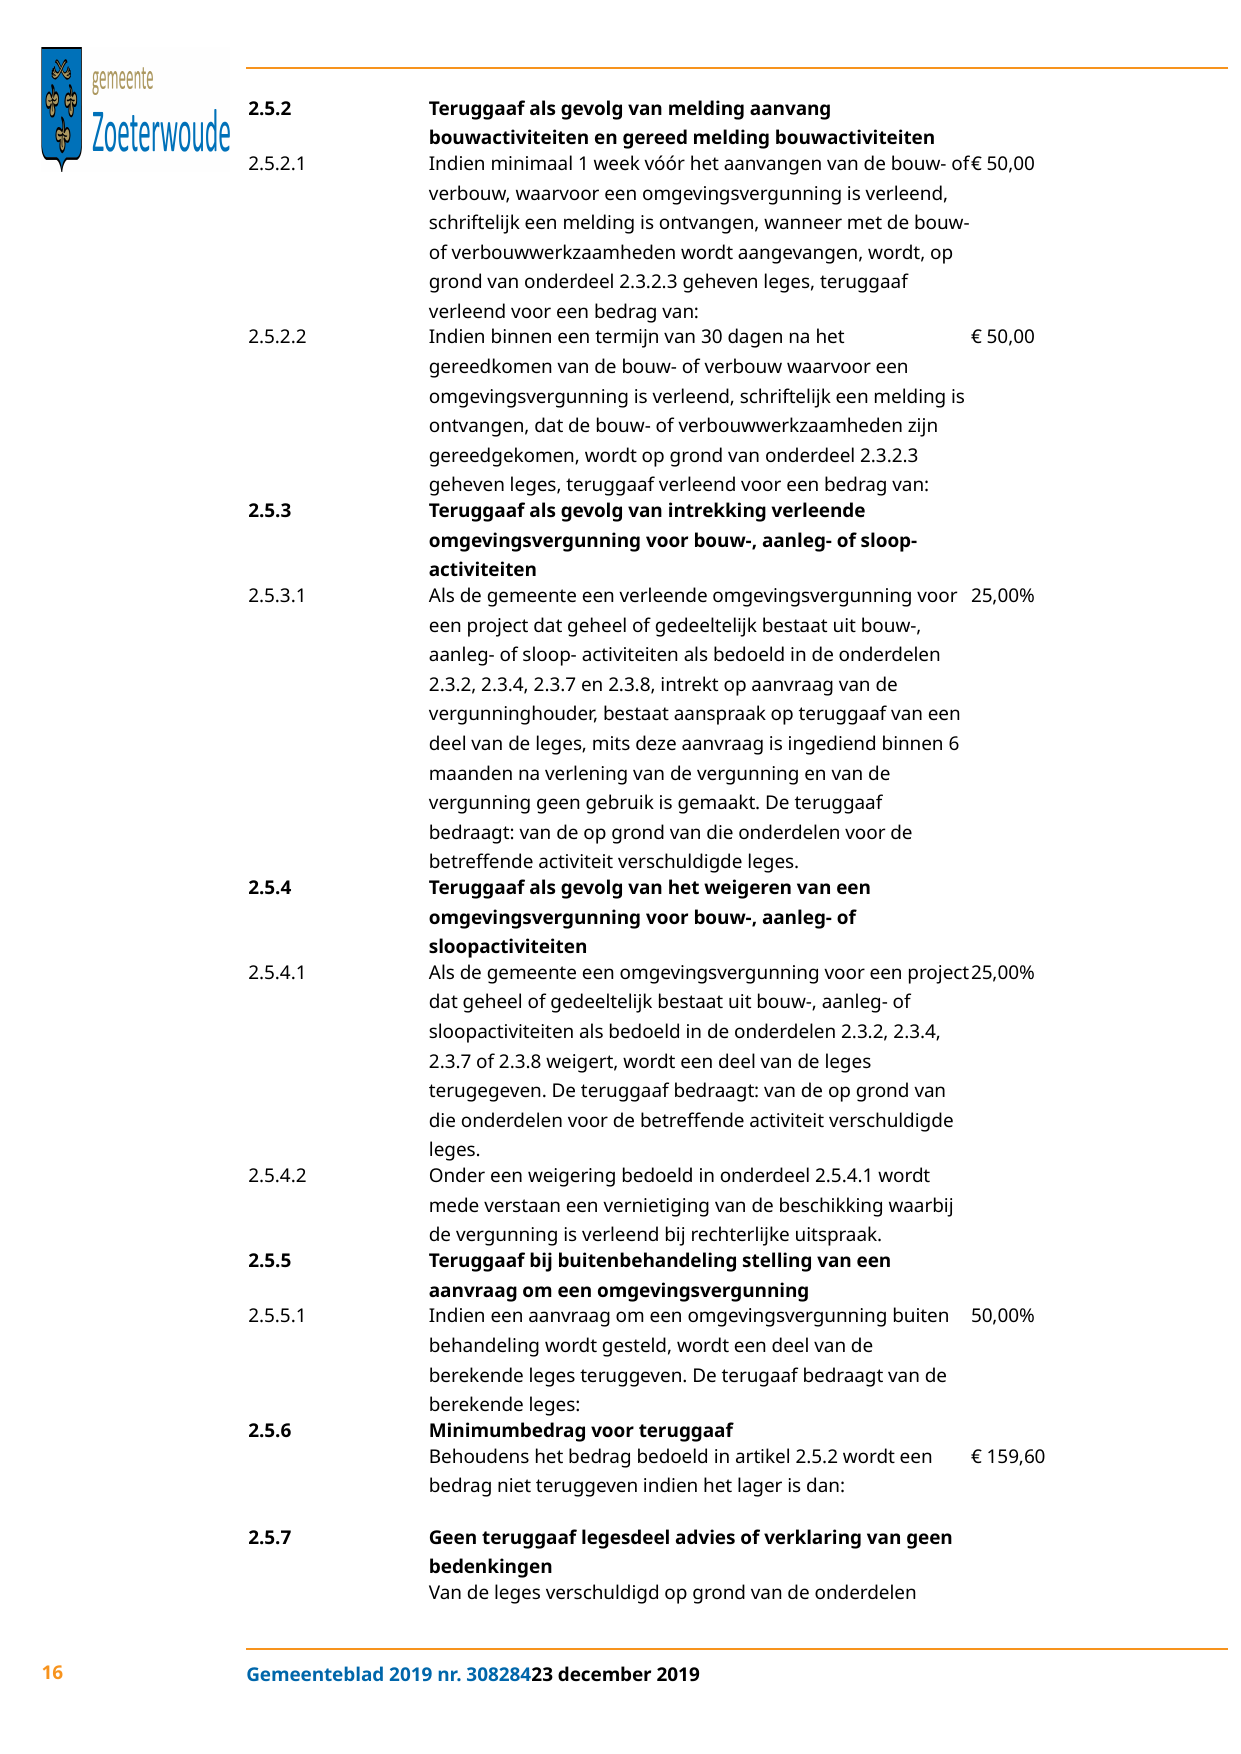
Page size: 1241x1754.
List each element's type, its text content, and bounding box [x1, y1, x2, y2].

table_cell € 50,00 [971, 324, 1152, 497]
table_cell [971, 874, 1152, 959]
table_cell Geen teruggaaf legesdeel advies of verklaring van geen bedenkingen [429, 1524, 971, 1579]
table_cell [971, 1247, 1152, 1303]
table_cell Teruggaaf bij buitenbehandeling stelling van een aanvraag om een omgevingsvergunning [429, 1247, 971, 1303]
table_cell 25,00% [971, 959, 1152, 1162]
picture [41, 47, 231, 172]
table_cell 2.5.7 [248, 1524, 429, 1579]
table_cell [248, 1498, 429, 1524]
table_cell [971, 1163, 1152, 1247]
table_cell Teruggaaf als gevolg van melding aanvang bouwactiviteiten en gereed melding bouwactiviteiten [429, 95, 971, 150]
table_cell 2.5.3 [248, 498, 429, 582]
table_cell [248, 1579, 429, 1605]
table_cell [971, 1417, 1152, 1443]
table_cell Indien binnen een termijn van 30 dagen na het gereedkomen van de bouw- of verbouw waarvoor een omgevingsvergunning is verleend, schriftelijk een melding is ontvangen, dat de bouw- of verbouwwerkzaamheden zijn gereedgekomen, wordt op grond van onderdeel 2.3.2.3 geheven leges, teruggaaf verleend voor een bedrag van: [429, 324, 971, 497]
table_cell Teruggaaf als gevolg van het weigeren van een omgevingsvergunning voor bouw-, aanleg- of sloopactiviteiten [429, 874, 971, 959]
table_cell € 50,00 [971, 150, 1152, 324]
table_cell Van de leges verschuldigd op grond van de onderdelen [429, 1579, 971, 1605]
table_cell 25,00% [971, 582, 1152, 874]
table_cell 2.5.2.1 [248, 150, 429, 324]
table_cell 2.5.4.2 [248, 1163, 429, 1247]
table_cell Indien een aanvraag om een omgevingsvergunning buiten behandeling wordt gesteld, wordt een deel van de berekende leges teruggeven. De terugaaf bedraagt van de berekende leges: [429, 1303, 971, 1417]
table_cell Behoudens het bedrag bedoeld in artikel 2.5.2 wordt een bedrag niet teruggeven indien het lager is dan: [429, 1443, 971, 1498]
table_cell [971, 1579, 1152, 1605]
table_cell Als de gemeente een verleende omgevingsvergunning voor een project dat geheel of gedeeltelijk bestaat uit bouw-, aanleg- of sloop- activiteiten als bedoeld in de onderdelen 2.3.2, 2.3.4, 2.3.7 en 2.3.8, intrekt op aanvraag van de vergunninghouder, bestaat aanspraak op teruggaaf van een deel van de leges, mits deze aanvraag is ingediend binnen 6 maanden na verlening van de vergunning en van de vergunning geen gebruik is gemaakt. De teruggaaf bedraagt: van de op grond van die onderdelen voor de betreffende activiteit verschuldigde leges. [429, 582, 971, 874]
table_cell 2.5.2.2 [248, 324, 429, 497]
table_cell 50,00% [971, 1303, 1152, 1417]
table_cell 2.5.3.1 [248, 582, 429, 874]
table_cell 2.5.2 [248, 95, 429, 150]
table_cell 2.5.6 [248, 1417, 429, 1443]
table_cell 2.5.4 [248, 874, 429, 959]
table_cell [429, 1498, 971, 1524]
table_cell Indien minimaal 1 week vóór het aanvangen van de bouw- of verbouw, waarvoor een omgevingsvergunning is verleend, schriftelijk een melding is ontvangen, wanneer met de bouw- of verbouwwerkzaamheden wordt aangevangen, wordt, op grond van onderdeel 2.3.2.3 geheven leges, teruggaaf verleend voor een bedrag van: [429, 150, 971, 324]
table_cell Als de gemeente een omgevingsvergunning voor een project dat geheel of gedeeltelijk bestaat uit bouw-, aanleg- of sloopactiviteiten als bedoeld in de onderdelen 2.3.2, 2.3.4, 2.3.7 of 2.3.8 weigert, wordt een deel van de leges terugegeven. De teruggaaf bedraagt: van de op grond van die onderdelen voor de betreffende activiteit verschuldigde leges. [429, 959, 971, 1162]
table_cell 2.5.5 [248, 1247, 429, 1303]
table_cell [971, 95, 1152, 150]
table_cell Onder een weigering bedoeld in onderdeel 2.5.4.1 wordt mede verstaan een vernietiging van de beschikking waarbij de vergunning is verleend bij rechterlijke uitspraak. [429, 1163, 971, 1247]
table_cell [971, 1524, 1152, 1579]
table_cell Teruggaaf als gevolg van intrekking verleende omgevingsvergunning voor bouw-, aanleg- of sloop- activiteiten [429, 498, 971, 582]
table_cell [971, 498, 1152, 582]
table_cell 2.5.5.1 [248, 1303, 429, 1417]
table_cell [248, 1443, 429, 1498]
table_cell [971, 1498, 1152, 1524]
table_cell € 159,60 [971, 1443, 1152, 1498]
table_cell Minimumbedrag voor teruggaaf [429, 1417, 971, 1443]
table_cell 2.5.4.1 [248, 959, 429, 1162]
